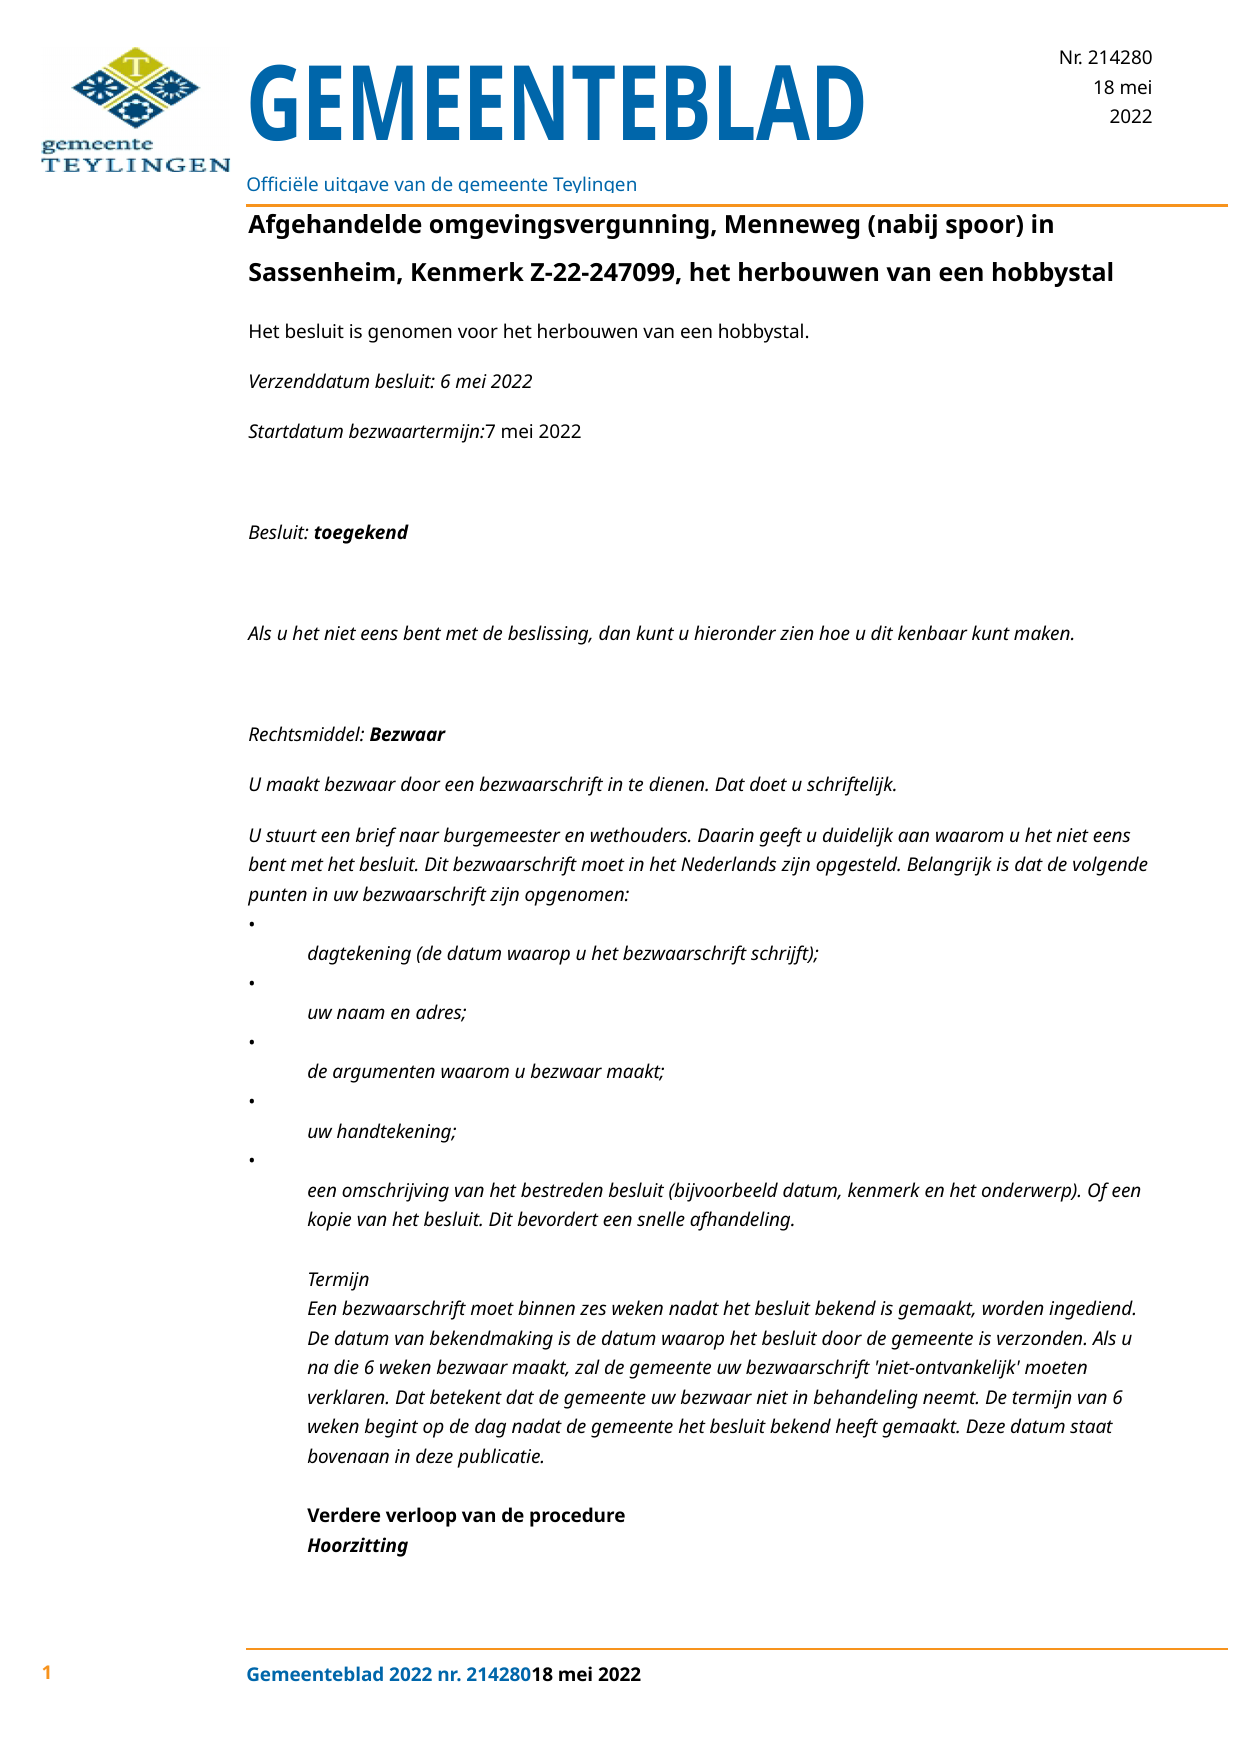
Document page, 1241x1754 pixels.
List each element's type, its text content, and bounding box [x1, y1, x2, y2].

list Verdere verloop van de procedure [248, 1502, 1152, 1528]
text Het besluit is genomen voor het herbouwen van een hobbystal. [248, 318, 1152, 344]
list Een bezwaarschrift moet binnen zes weken nadat het besluit bekend is gemaakt, worden ingediend. De datum van bekendmaking is de datum waarop het besluit door de gemeente is verzonden. Als u na die 6 weken bezwaar maakt, zal de gemeente uw bezwaarschrift 'niet-ontvankelijk' moeten verklaren. Dat betekent dat de gemeente uw bezwaar niet in behandeling neemt. De termijn van 6 weken begint op de dag nadat de gemeente het besluit bekend heeft gemaakt. Deze datum staat bovenaan in deze publicatie. [248, 1295, 1152, 1469]
picture [41, 47, 231, 172]
text Verzenddatum besluit: 6 mei 2022 [248, 368, 1152, 394]
text Startdatum bezwaartermijn:7 mei 2022 [248, 419, 1152, 444]
text U stuurt een brief naar burgemeester en wethouders. Daarin geeft u duidelijk aan waarom u het niet eens bent met het besluit. Dit bezwaarschrift moet in het Nederlands zijn opgesteld. Belangrijk is dat de volgende punten in uw bezwaarschrift zijn opgenomen: [248, 822, 1152, 907]
text U maakt bezwaar door een bezwaarschrift in te dienen. Dat doet u schriftelijk. [248, 772, 1152, 797]
list een omschrijving van het bestreden besluit (bijvoorbeeld datum, kenmerk en het onderwerp). Of een kopie van het besluit. Dit bevordert een snelle afhandeling. [248, 1177, 1152, 1232]
text Rechtsmiddel: Bezwaar [248, 721, 1152, 747]
list uw handtekening; [248, 1118, 1152, 1144]
text Afgehandelde omgevingsvergunning, Menneweg (nabij spoor) in Sassenheim, Kenmerk Z-22-247099, het herbouwen van een hobbystal [248, 207, 1152, 288]
list Hoorzitting [248, 1532, 1152, 1558]
list dagtekening (de datum waarop u het bezwaarschrift schrijft); [248, 940, 1152, 966]
list uw naam en adres; [248, 999, 1152, 1025]
list Termijn [248, 1266, 1152, 1292]
text Besluit: toegekend [248, 519, 1152, 545]
text Als u het niet eens bent met de beslissing, dan kunt u hieronder zien hoe u dit kenbaar kunt maken. [248, 620, 1152, 646]
list de argumenten waarom u bezwaar maakt; [248, 1059, 1152, 1084]
